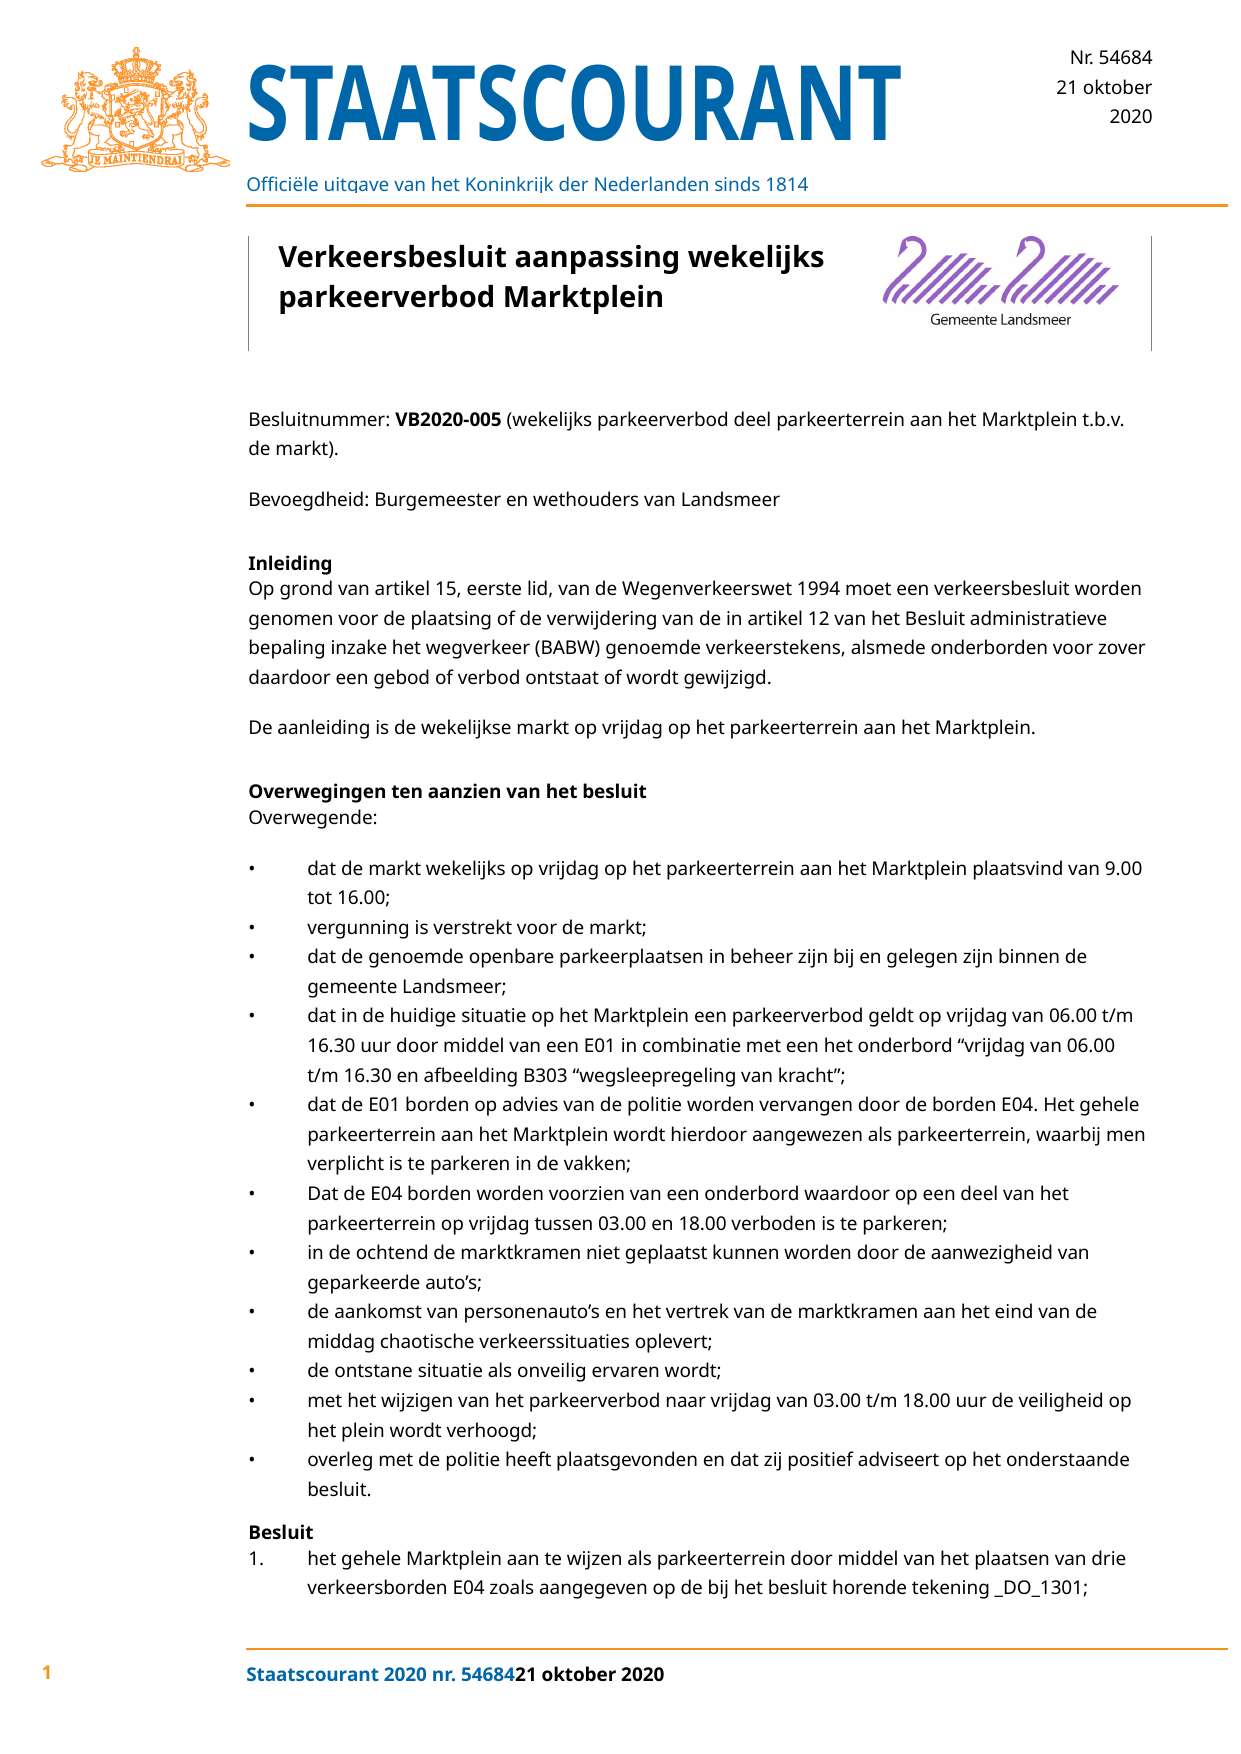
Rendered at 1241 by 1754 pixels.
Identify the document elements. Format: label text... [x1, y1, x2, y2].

list met het wijzigen van het parkeerverbod naar vrijdag van 03.00 t/m 18.00 uur de veiligheid op het plein wordt verhoogd; [248, 1387, 1152, 1442]
list dat de genoemde openbare parkeerplaatsen in beheer zijn bij en gelegen zijn binnen de gemeente Landsmeer; [248, 943, 1152, 999]
table_header Verkeersbesluit aanpassing wekelijks parkeerverbod Marktplein [249, 236, 850, 351]
list dat de markt wekelijks op vrijdag op het parkeerterrein aan het Marktplein plaatsvind van 9.00 tot 16.00; [248, 855, 1152, 910]
list overleg met de politie heeft plaatsgevonden en dat zij positief adviseert op het onderstaande besluit. [248, 1446, 1152, 1502]
list de ontstane situatie als onveilig ervaren wordt; [248, 1358, 1152, 1383]
picture [882, 236, 1119, 325]
list het gehele Marktplein aan te wijzen als parkeerterrein door middel van het plaatsen van drie verkeersborden E04 zoals aangegeven op de bij het besluit horende tekening _DO_1301; [248, 1545, 1152, 1600]
list de aankomst van personenauto’s en het vertrek van de marktkramen aan het eind van de middag chaotische verkeerssituaties oplevert; [248, 1298, 1152, 1354]
text Besluitnummer: VB2020-005 (wekelijks parkeerverbod deel parkeerterrein aan het Marktplein t.b.v. de markt). [248, 406, 1152, 461]
table_header [850, 236, 1151, 351]
text De aanleiding is de wekelijkse markt op vrijdag op het parkeerterrein aan het Marktplein. [248, 714, 1152, 740]
text Op grond van artikel 15, eerste lid, van de Wegenverkeerswet 1994 moet een verkeersbesluit worden genomen voor de plaatsing of de verwijdering van de in artikel 12 van het Besluit administratieve bepaling inzake het wegverkeer (BABW) genoemde verkeerstekens, alsmede onderborden voor zover daardoor een gebod of verbod ontstaat of wordt gewijzigd. [248, 575, 1152, 690]
text Besluit [248, 1519, 1152, 1545]
text Overwegingen ten aanzien van het besluit [248, 778, 1152, 804]
text Bevoegdheid: Burgemeester en wethouders van Landsmeer [248, 486, 1152, 511]
list in de ochtend de marktkramen niet geplaatst kunnen worden door de aanwezigheid van geparkeerde auto’s; [248, 1239, 1152, 1294]
list dat de E01 borden op advies van de politie worden vervangen door de borden E04. Het gehele parkeerterrein aan het Marktplein wordt hierdoor aangewezen als parkeerterrein, waarbij men verplicht is te parkeren in de vakken; [248, 1091, 1152, 1176]
text Overwegende: [248, 804, 1152, 830]
text Inleiding [248, 550, 1152, 575]
list Dat de E04 borden worden voorzien van een onderbord waardoor op een deel van het parkeerterrein op vrijdag tussen 03.00 en 18.00 verboden is te parkeren; [248, 1180, 1152, 1235]
picture [41, 47, 231, 172]
list vergunning is verstrekt voor de markt; [248, 914, 1152, 939]
list dat in de huidige situatie op het Marktplein een parkeerverbod geldt op vrijdag van 06.00 t/m 16.30 uur door middel van een E01 in combinatie met een het onderbord “vrijdag van 06.00 t/m 16.30 en afbeelding B303 “wegsleepregeling van kracht”; [248, 1003, 1152, 1087]
